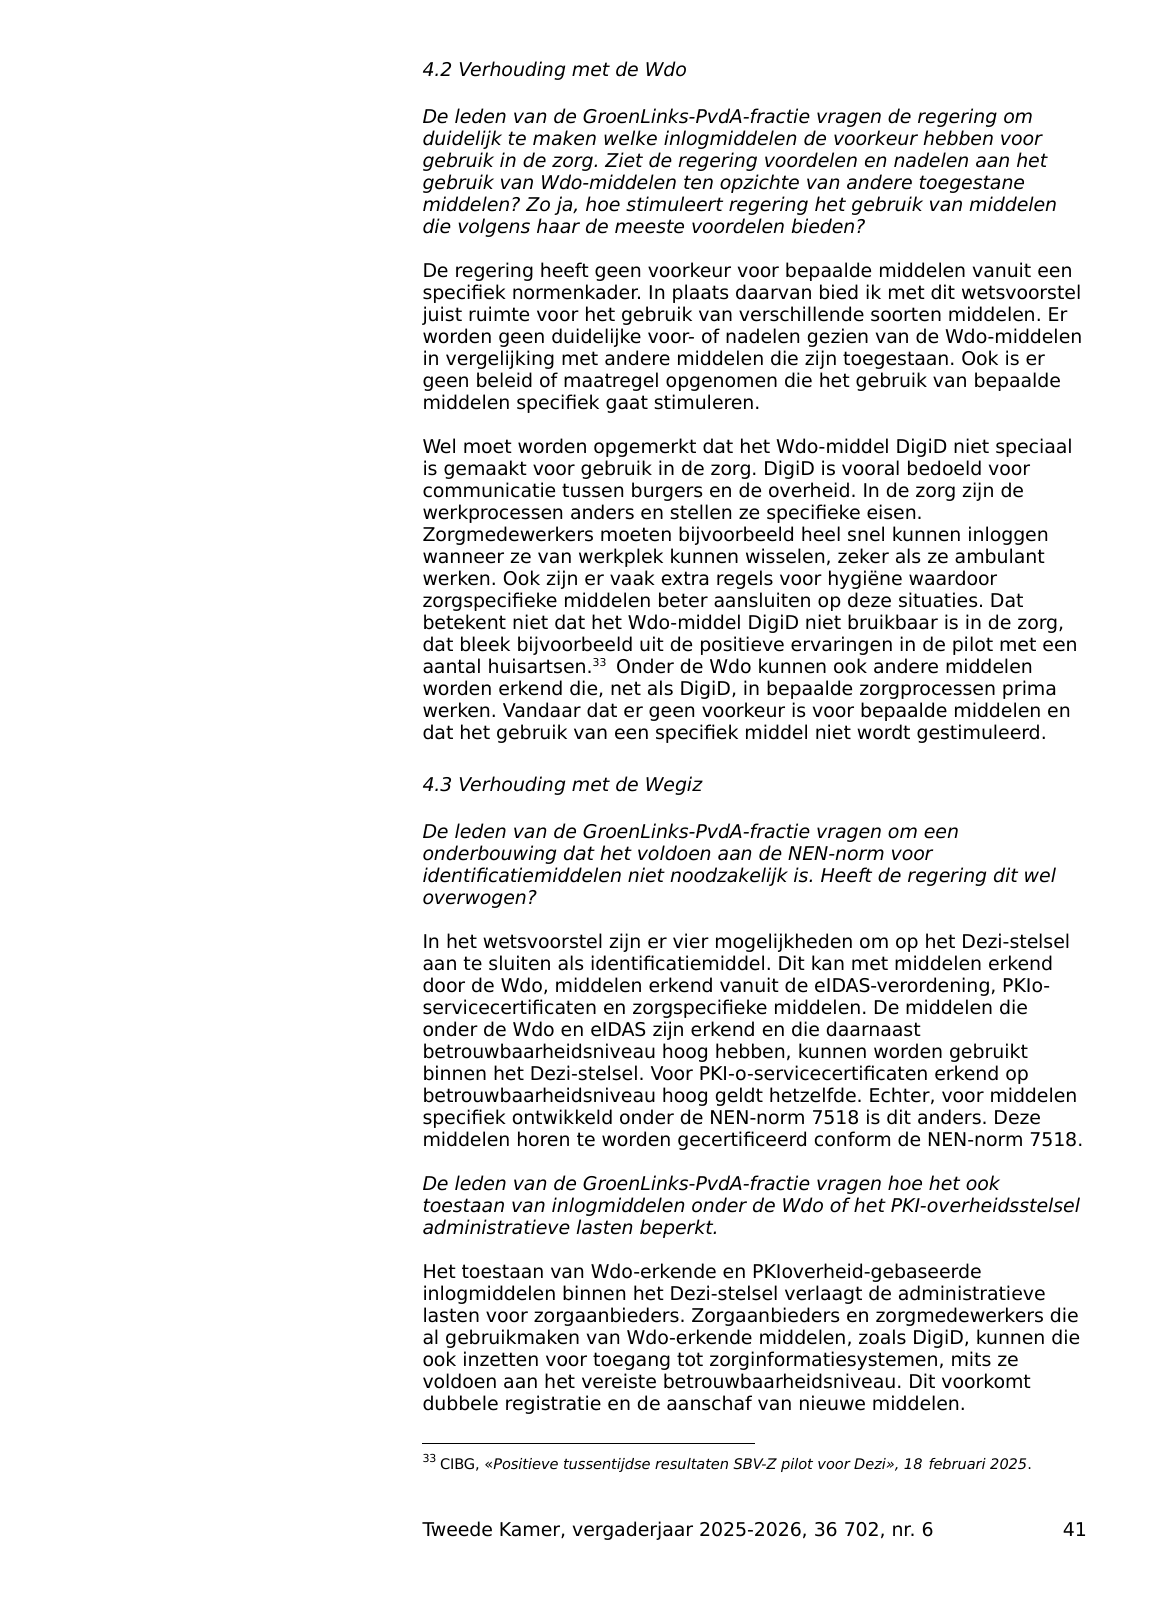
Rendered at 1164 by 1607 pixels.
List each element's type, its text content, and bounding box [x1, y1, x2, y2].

text CIBG, «Positieve tussentijdse resultaten SBV-Z pilot voor Dezi», 18 februari 2025. [422, 1452, 1087, 1474]
text De regering heeft geen voorkeur voor bepaalde middelen vanuit een specifiek normenkader. In plaats daarvan bied ik met dit wetsvoorstel juist ruimte voor het gebruik van verschillende soorten middelen. Er worden geen duidelijke voor- of nadelen gezien van de Wdo-middelen in vergelijking met andere middelen die zijn toegestaan. Ook is er geen beleid of maatregel opgenomen die het gebruik van bepaalde middelen specifiek gaat stimuleren. [422, 260, 1087, 414]
text Het toestaan van Wdo-erkende en PKIoverheid-gebaseerde inlogmiddelen binnen het Dezi-stelsel verlaagt de administratieve lasten voor zorgaanbieders. Zorgaanbieders en zorgmedewerkers die al gebruikmaken van Wdo-erkende middelen, zoals DigiD, kunnen die ook inzetten voor toegang tot zorginformatiesystemen, mits ze voldoen aan het vereiste betrouwbaarheidsniveau. Dit voorkomt dubbele registratie en de aanschaf van nieuwe middelen. [422, 1261, 1087, 1415]
text De leden van de GroenLinks-PvdA-fractie vragen hoe het ook toestaan van inlogmiddelen onder de Wdo of het PKI-overheidsstelsel administratieve lasten beperkt. [422, 1173, 1087, 1239]
text In het wetsvoorstel zijn er vier mogelijkheden om op het Dezi-stelsel aan te sluiten als identificatiemiddel. Dit kan met middelen erkend door de Wdo, middelen erkend vanuit de eIDAS-verordening, PKIo-servicecertificaten en zorgspecifieke middelen. De middelen die onder de Wdo en eIDAS zijn erkend en die daarnaast betrouwbaarheidsniveau hoog hebben, kunnen worden gebruikt binnen het Dezi-stelsel. Voor PKI-o-servicecertificaten erkend op betrouwbaarheidsniveau hoog geldt hetzelfde. Echter, voor middelen specifiek ontwikkeld onder de NEN-norm 7518 is dit anders. Deze middelen horen te worden gecertificeerd conform de NEN-norm 7518. [422, 931, 1087, 1151]
text Wel moet worden opgemerkt dat het Wdo-middel DigiD niet speciaal is gemaakt voor gebruik in de zorg. DigiD is vooral bedoeld voor communicatie tussen burgers en de overheid. In de zorg zijn de werkprocessen anders en stellen ze specifieke eisen. Zorgmedewerkers moeten bijvoorbeeld heel snel kunnen inloggen wanneer ze van werkplek kunnen wisselen, zeker als ze ambulant werken. Ook zijn er vaak extra regels voor hygiëne waardoor zorgspecifieke middelen beter aansluiten op deze situaties. Dat betekent niet dat het Wdo-middel DigiD niet bruikbaar is in de zorg, dat bleek bijvoorbeeld uit de positieve ervaringen in de pilot met een aantal huisartsen. Onder de Wdo kunnen ook andere middelen worden erkend die, net als DigiD, in bepaalde zorgprocessen prima werken. Vandaar dat er geen voorkeur is voor bepaalde middelen en dat het gebruik van een specifiek middel niet wordt gestimuleerd. [422, 436, 1087, 744]
subtitle 4.2 Verhouding met de Wdo [422, 59, 1087, 81]
subtitle 4.3 Verhouding met de Wegiz [422, 774, 1087, 796]
text De leden van de GroenLinks-PvdA-fractie vragen de regering om duidelijk te maken welke inlogmiddelen de voorkeur hebben voor gebruik in de zorg. Ziet de regering voordelen en nadelen aan het gebruik van Wdo-middelen ten opzichte van andere toegestane middelen? Zo ja, hoe stimuleert regering het gebruik van middelen die volgens haar de meeste voordelen bieden? [422, 106, 1087, 238]
text De leden van de GroenLinks-PvdA-fractie vragen om een onderbouwing dat het voldoen aan de NEN-norm voor identificatiemiddelen niet noodzakelijk is. Heeft de regering dit wel overwogen? [422, 821, 1087, 909]
